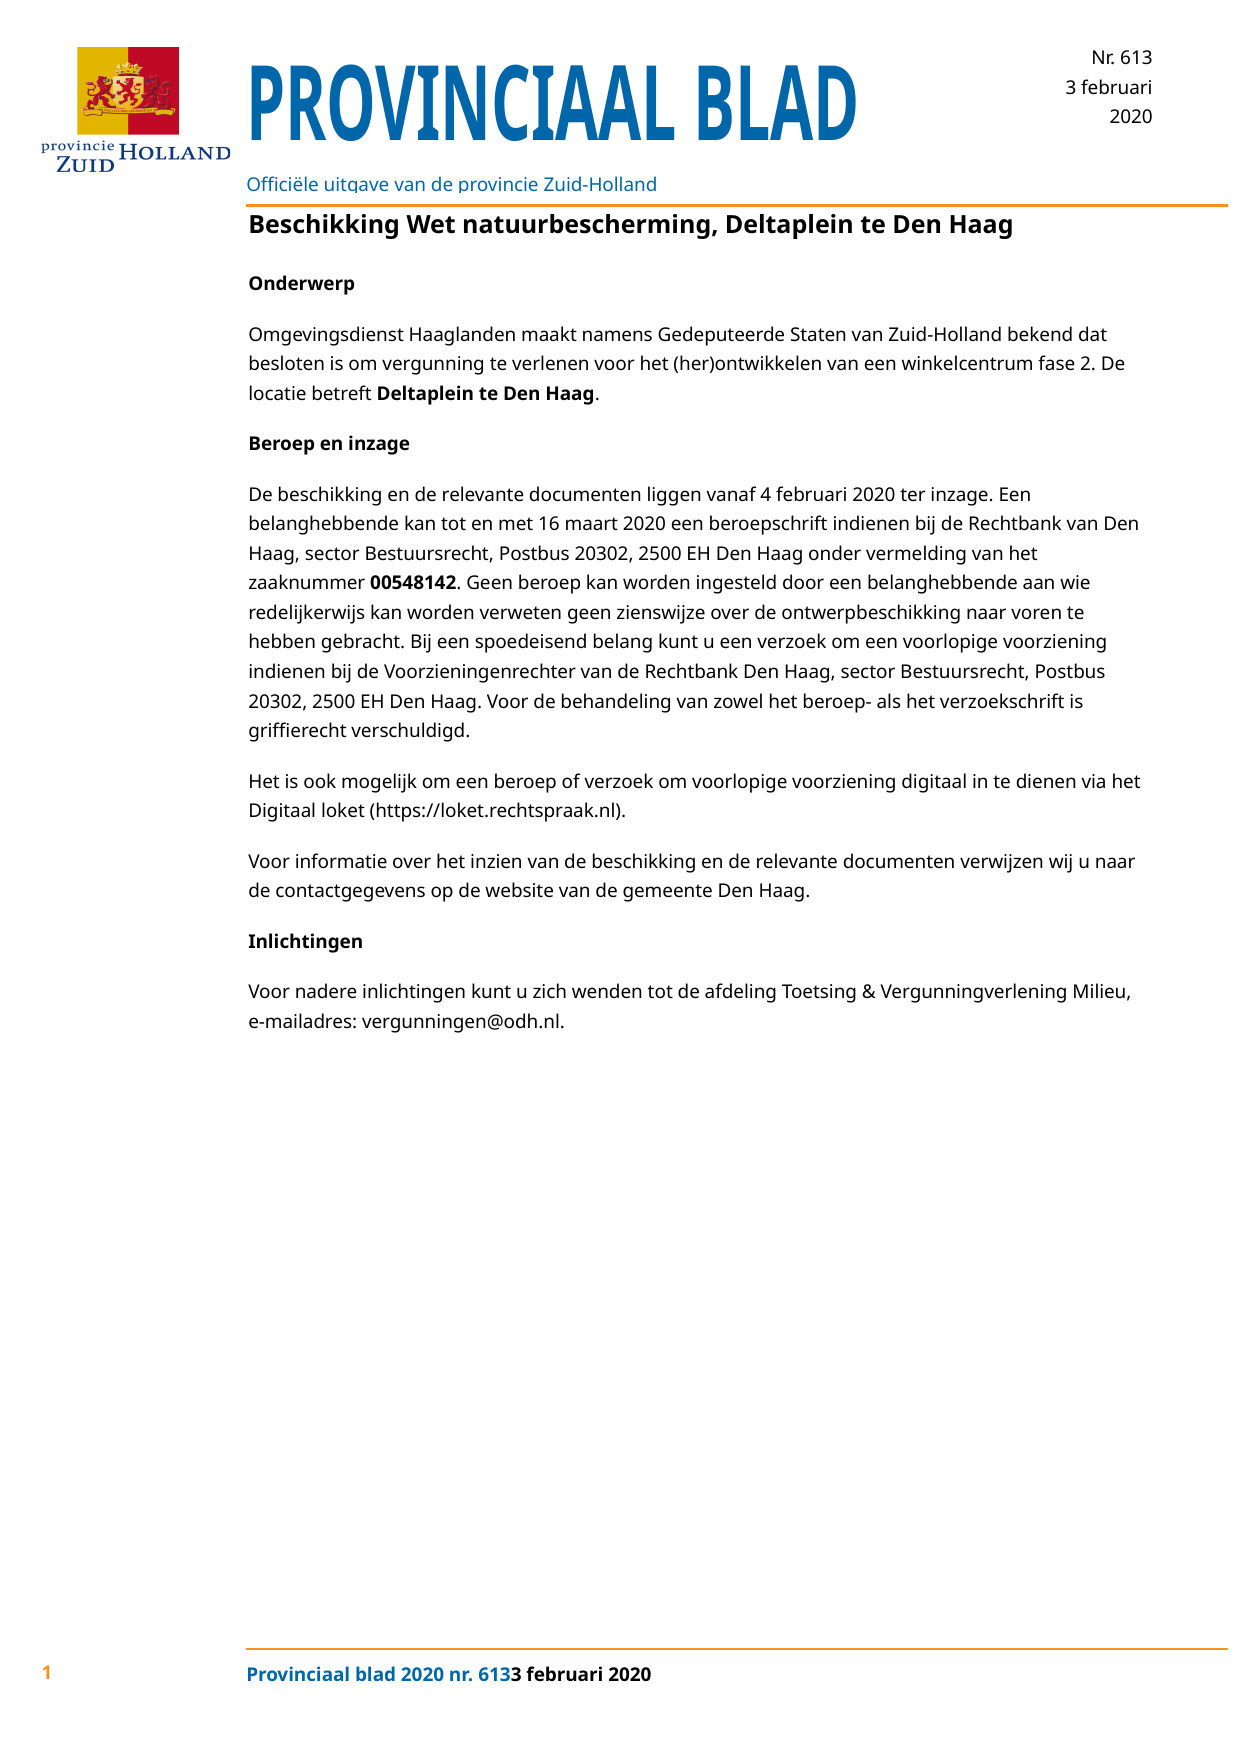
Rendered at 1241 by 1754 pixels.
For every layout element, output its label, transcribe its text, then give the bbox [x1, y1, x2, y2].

text Beschikking Wet natuurbescherming, Deltaplein te Den Haag [248, 207, 1152, 241]
text Voor nadere inlichtingen kunt u zich wenden tot de afdeling Toetsing & Vergunningverlening Milieu, e-mailadres: vergunningen@odh.nl. [248, 978, 1152, 1033]
text Voor informatie over het inzien van de beschikking en de relevante documenten verwijzen wij u naar de contactgegevens op de website van de gemeente Den Haag. [248, 848, 1152, 903]
text Omgevingsdienst Haaglanden maakt namens Gedeputeerde Staten van Zuid-Holland bekend dat besloten is om vergunning te verlenen voor het (her)ontwikkelen van een winkelcentrum fase 2. De locatie betreft Deltaplein te Den Haag. [248, 321, 1152, 406]
text Inlichtingen [248, 928, 1152, 953]
text Het is ook mogelijk om een beroep of verzoek om voorlopige voorziening digitaal in te dienen via het Digitaal loket (https://loket.rechtspraak.nl). [248, 768, 1152, 823]
text De beschikking en de relevante documenten liggen vanaf 4 februari 2020 ter inzage. Een belanghebbende kan tot en met 16 maart 2020 een beroepschrift indienen bij de Rechtbank van Den Haag, sector Bestuursrecht, Postbus 20302, 2500 EH Den Haag onder vermelding van het zaaknummer 00548142. Geen beroep kan worden ingesteld door een belanghebbende aan wie redelijkerwijs kan worden verweten geen zienswijze over de ontwerpbeschikking naar voren te hebben gebracht. Bij een spoedeisend belang kunt u een verzoek om een voorlopige voorziening indienen bij de Voorzieningenrechter van de Rechtbank Den Haag, sector Bestuursrecht, Postbus 20302, 2500 EH Den Haag. Voor de behandeling van zowel het beroep- als het verzoekschrift is griffierecht verschuldigd. [248, 481, 1152, 743]
picture [41, 47, 231, 172]
text Beroep en inzage [248, 430, 1152, 456]
text Onderwerp [248, 270, 1152, 296]
